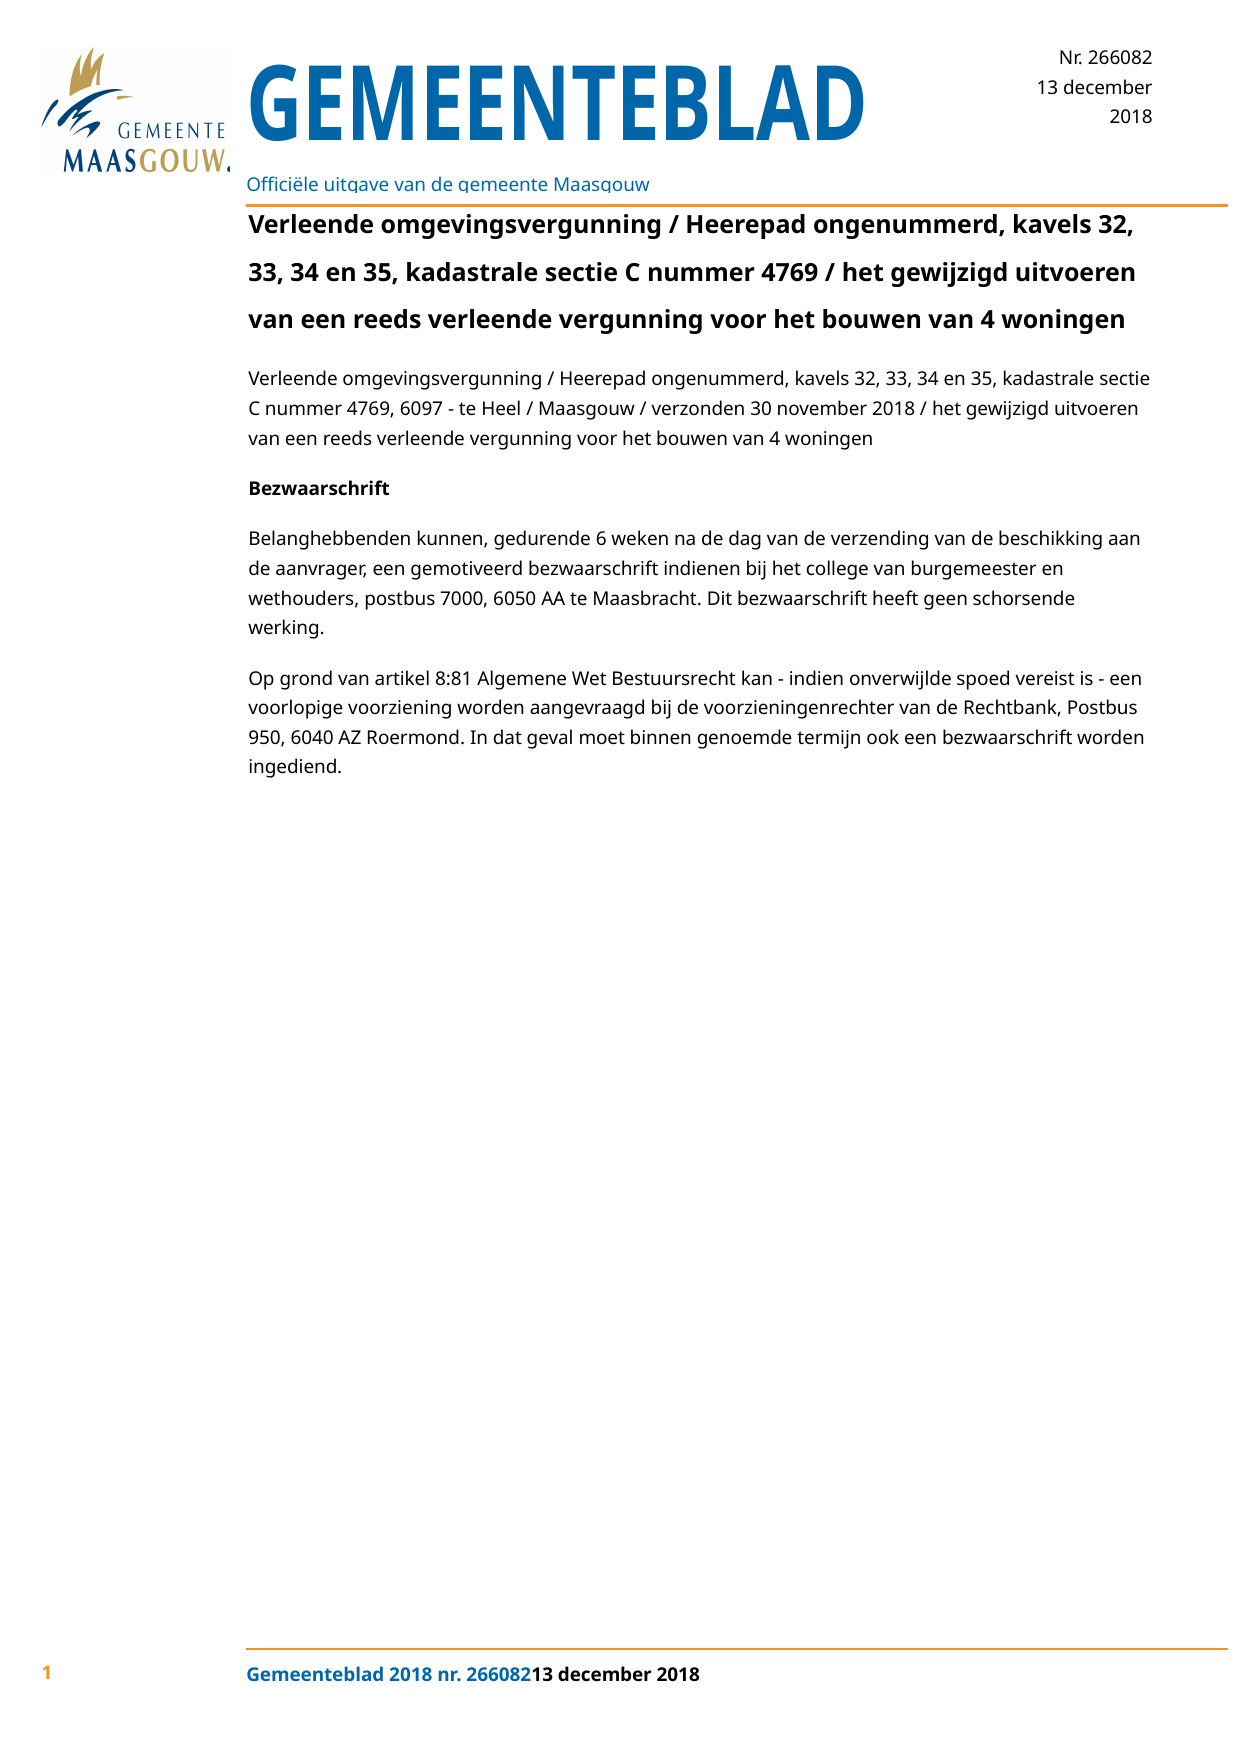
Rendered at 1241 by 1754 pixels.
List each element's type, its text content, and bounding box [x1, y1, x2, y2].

text Bezwaarschrift [248, 475, 1152, 501]
text Op grond van artikel 8:81 Algemene Wet Bestuursrecht kan - indien onverwijlde spoed vereist is - een voorlopige voorziening worden aangevraagd bij de voorzieningenrechter van de Rechtbank, Postbus 950, 6040 AZ Roermond. In dat geval moet binnen genoemde termijn ook een bezwaarschrift worden ingediend. [248, 665, 1152, 779]
picture [41, 47, 231, 172]
text Verleende omgevingsvergunning / Heerepad ongenummerd, kavels 32, 33, 34 en 35, kadastrale sectie C nummer 4769 / het gewijzigd uitvoeren van een reeds verleende vergunning voor het bouwen van 4 woningen [248, 207, 1152, 336]
text Verleende omgevingsvergunning / Heerepad ongenummerd, kavels 32, 33, 34 en 35, kadastrale sectie C nummer 4769, 6097 - te Heel / Maasgouw / verzonden 30 november 2018 / het gewijzigd uitvoeren van een reeds verleende vergunning voor het bouwen van 4 woningen [248, 366, 1152, 450]
text Belanghebbenden kunnen, gedurende 6 weken na de dag van de verzending van de beschikking aan de aanvrager, een gemotiveerd bezwaarschrift indienen bij het college van burgemeester en wethouders, postbus 7000, 6050 AA te Maasbracht. Dit bezwaarschrift heeft geen schorsende werking. [248, 526, 1152, 640]
